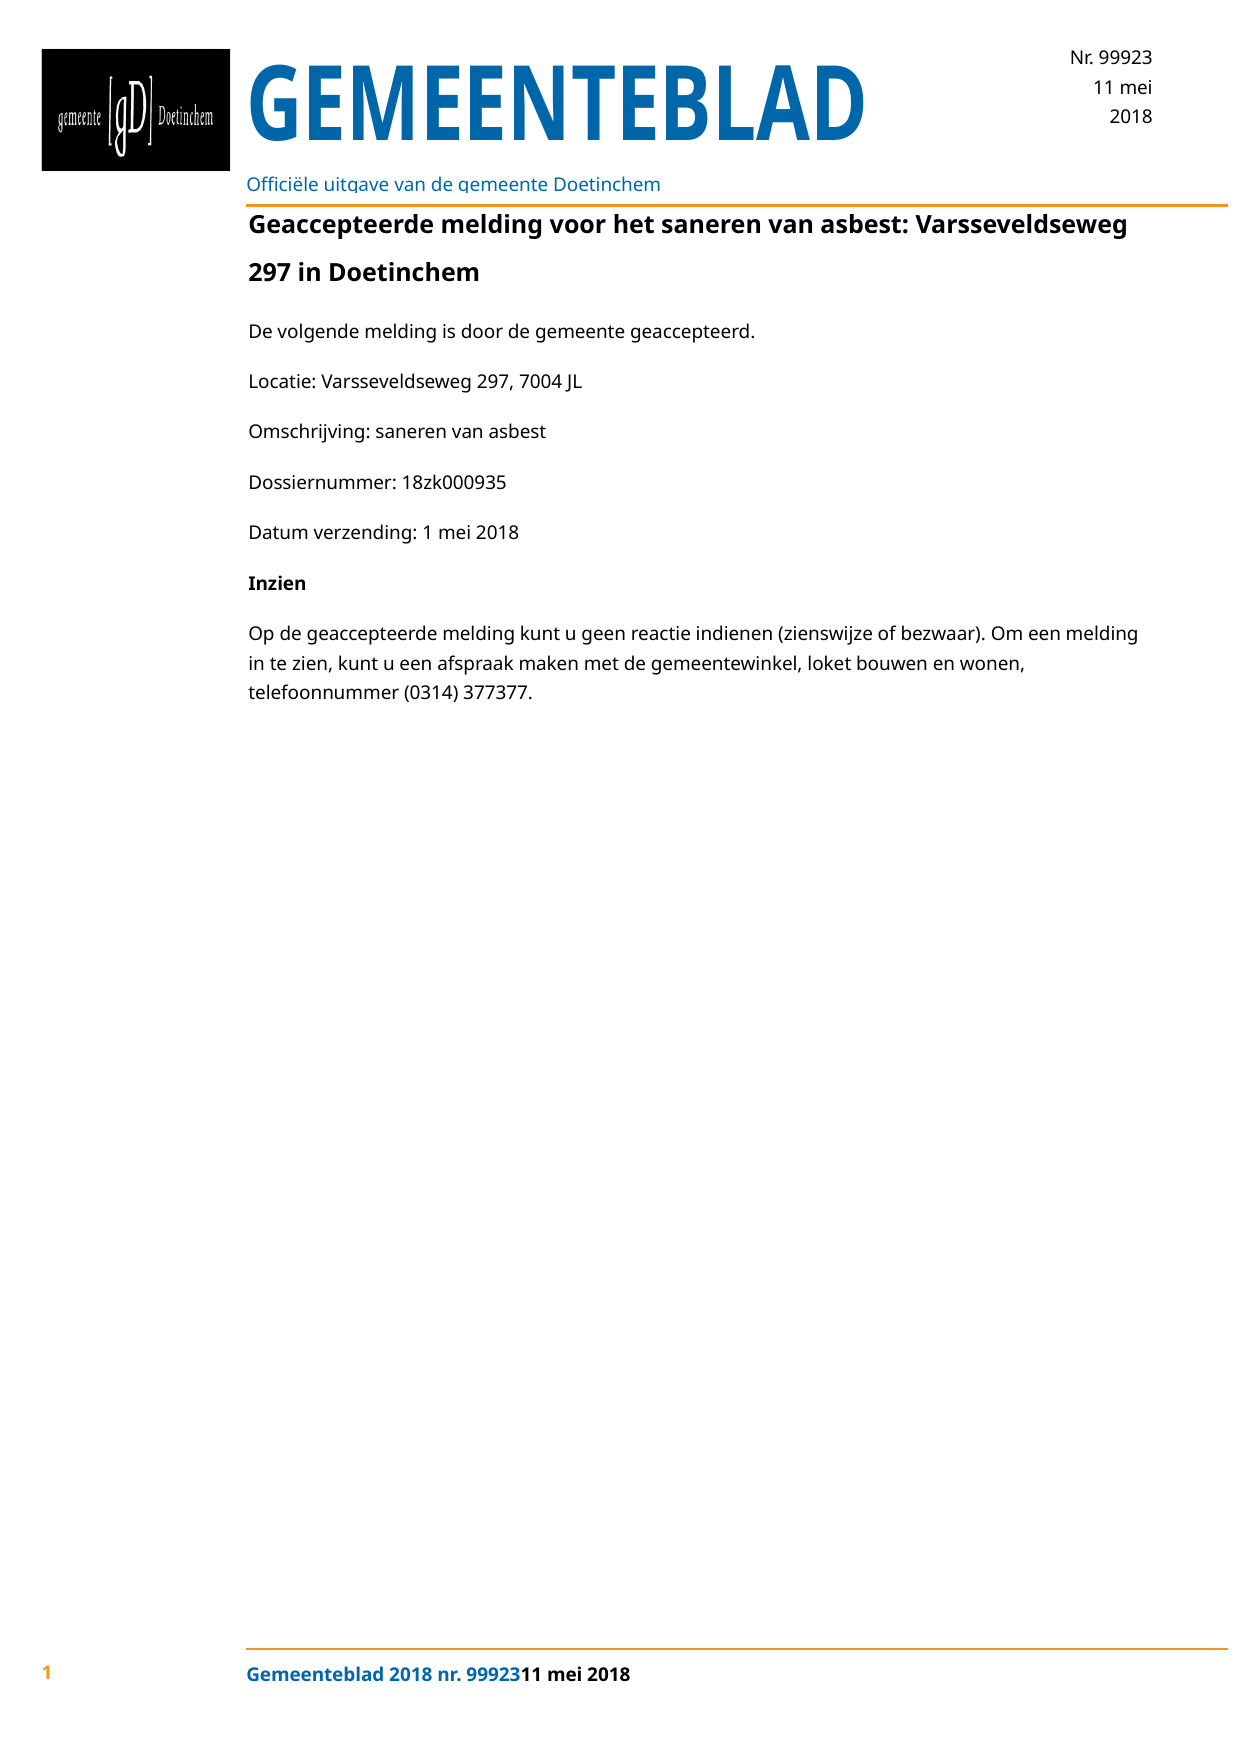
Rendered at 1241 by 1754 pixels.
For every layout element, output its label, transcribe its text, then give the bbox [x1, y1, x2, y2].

text Locatie: Varsseveldseweg 297, 7004 JL [248, 368, 1152, 394]
text Dossiernummer: 18zk000935 [248, 469, 1152, 495]
text Omschrijving: saneren van asbest [248, 419, 1152, 444]
text Datum verzending: 1 mei 2018 [248, 519, 1152, 545]
picture [41, 47, 231, 172]
text Op de geaccepteerde melding kunt u geen reactie indienen (zienswijze of bezwaar). Om een melding in te zien, kunt u een afspraak maken met de gemeentewinkel, loket bouwen en wonen, telefoonnummer (0314) 377377. [248, 620, 1152, 705]
text Inzien [248, 570, 1152, 596]
text Geaccepteerde melding voor het saneren van asbest: Varsseveldseweg 297 in Doetinchem [248, 207, 1152, 288]
text De volgende melding is door de gemeente geaccepteerd. [248, 318, 1152, 344]
